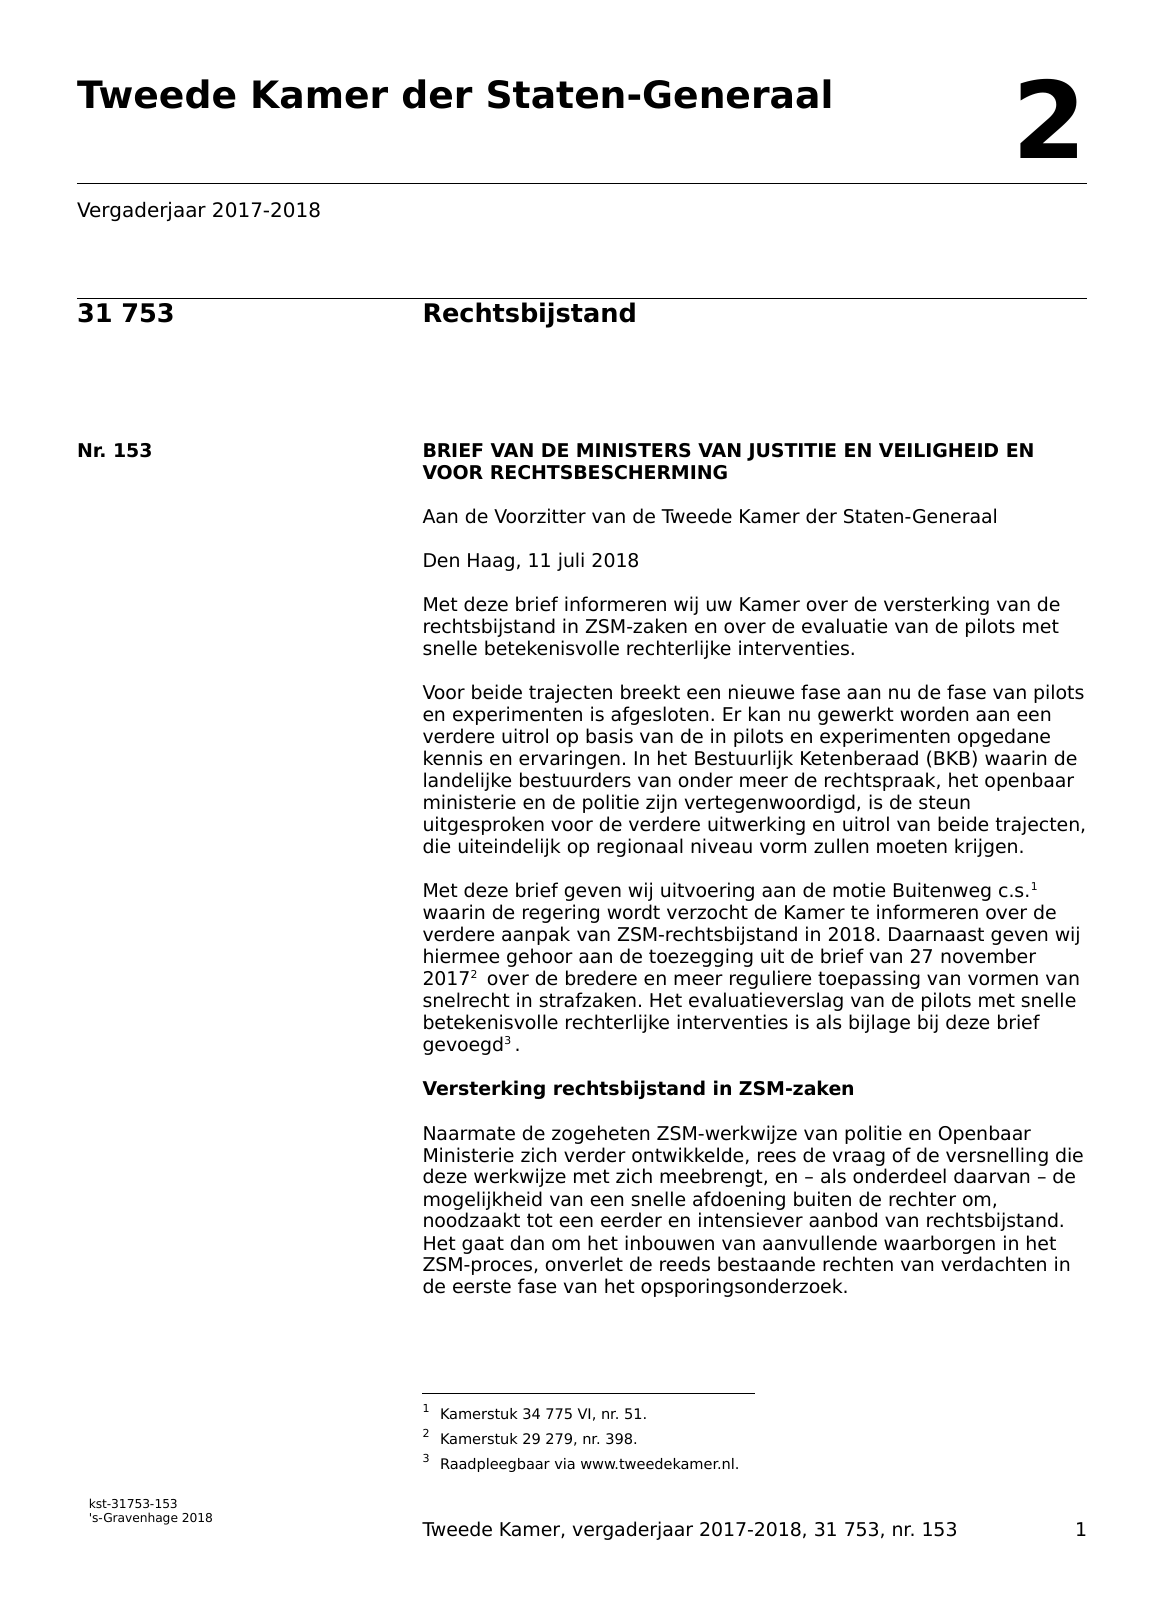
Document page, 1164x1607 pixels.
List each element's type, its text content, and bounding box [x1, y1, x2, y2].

text Kamerstuk 34 775 VI, nr. 51. [422, 1402, 1087, 1424]
text 's-Gravenhage 2018 [88, 1511, 323, 1525]
text Met deze brief informeren wij uw Kamer over de versterking van de rechtsbijstand in ZSM-zaken en over de evaluatie van de pilots met snelle betekenisvolle rechterlijke interventies. [422, 594, 1087, 660]
text Met deze brief geven wij uitvoering aan de motie Buitenweg c.s. waarin de regering wordt verzocht de Kamer te informeren over de verdere aanpak van ZSM-rechtsbijstand in 2018. Daarnaast geven wij hiermee gehoor aan de toezegging uit de brief van 27 november 2017 over de bredere en meer reguliere toepassing van vormen van snelrecht in strafzaken. Het evaluatieverslag van de pilots met snelle betekenisvolle rechterlijke interventies is als bijlage bij deze brief gevoegd. [422, 880, 1087, 1056]
subtitle Nr. 153 BRIEF VAN DE MINISTERS VAN JUSTITIE EN VEILIGHEID EN VOOR RECHTSBESCHERMING [77, 440, 1087, 484]
table_cell Vergaderjaar 2017-2018 [77, 184, 1087, 298]
text Voor beide trajecten breekt een nieuwe fase aan nu de fase van pilots en experimenten is afgesloten. Er kan nu gewerkt worden aan een verdere uitrol op basis van de in pilots en experimenten opgedane kennis en ervaringen. In het Bestuurlijk Ketenberaad (BKB) waarin de landelijke bestuurders van onder meer de rechtspraak, het openbaar ministerie en de politie zijn vertegenwoordigd, is de steun uitgesproken voor de verdere uitwerking en uitrol van beide trajecten, die uiteindelijk op regionaal niveau vorm zullen moeten krijgen. [422, 682, 1087, 858]
text kst-31753-153 [88, 1497, 323, 1511]
table_header Tweede Kamer der Staten-Generaal [77, 59, 886, 183]
text Aan de Voorzitter van de Tweede Kamer der Staten-Generaal [422, 506, 1087, 528]
text Kamerstuk 29 279, nr. 398. [422, 1427, 1087, 1449]
text Den Haag, 11 juli 2018 [422, 550, 1087, 572]
subtitle 31 753 Rechtsbijstand [77, 299, 1087, 329]
table_header 2 [886, 59, 1087, 183]
text Raadpleegbaar via www.tweedekamer.nl. [422, 1452, 1087, 1474]
subtitle Versterking rechtsbijstand in ZSM-zaken [422, 1078, 1087, 1100]
text Naarmate de zogeheten ZSM-werkwijze van politie en Openbaar Ministerie zich verder ontwikkelde, rees de vraag of de versnelling die deze werkwijze met zich meebrengt, en – als onderdeel daarvan – de mogelijkheid van een snelle afdoening buiten de rechter om, noodzaakt tot een eerder en intensiever aanbod van rechtsbijstand. Het gaat dan om het inbouwen van aanvullende waarborgen in het ZSM-proces, onverlet de reeds bestaande rechten van verdachten in de eerste fase van het opsporingsonderzoek. [422, 1122, 1087, 1298]
